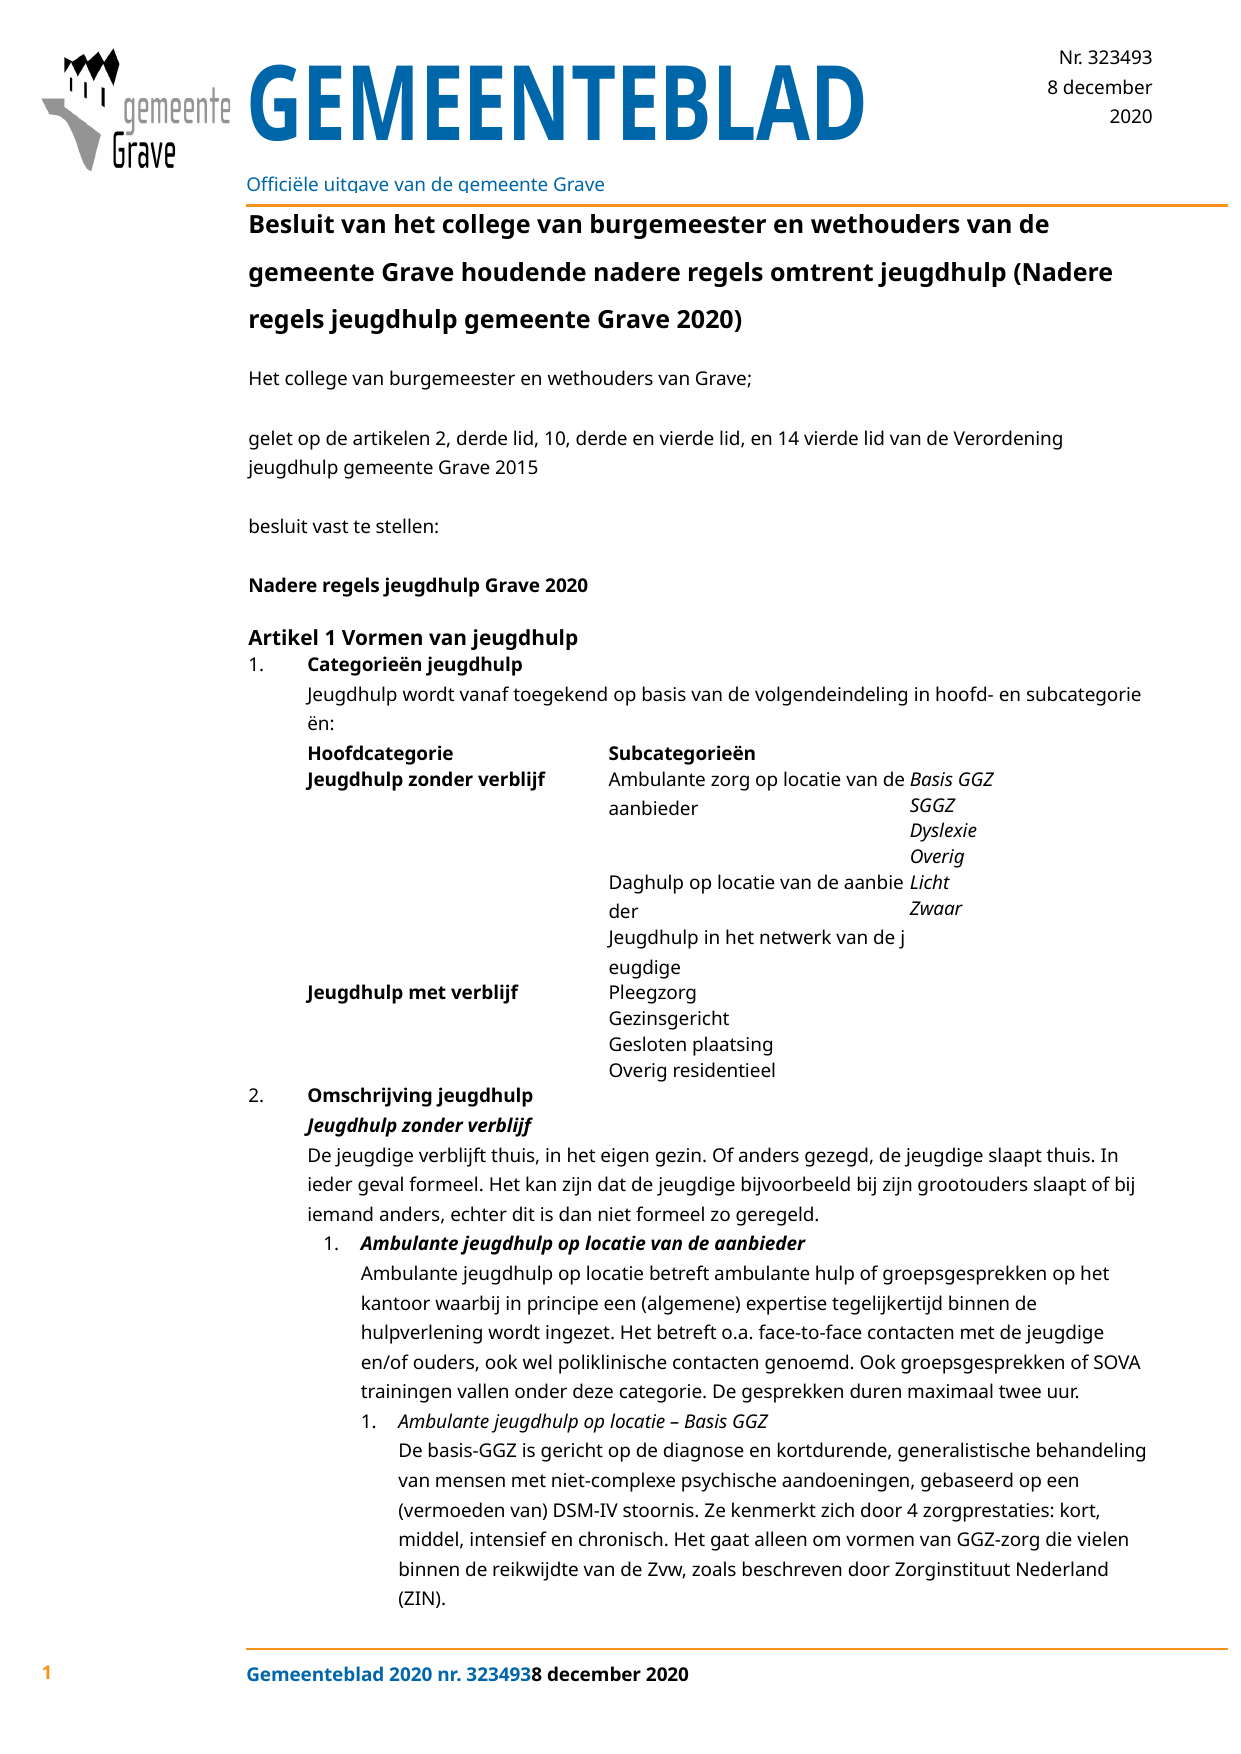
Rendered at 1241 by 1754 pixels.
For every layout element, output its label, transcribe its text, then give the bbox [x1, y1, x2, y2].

table_cell Gezinsgericht [608, 1005, 909, 1031]
text Het college van burgemeester en wethouders van Grave; [248, 366, 1152, 391]
table_cell Licht [910, 869, 1211, 895]
table_cell [910, 1005, 1211, 1031]
table_cell Jeugdhulp in het netwerk van de jeugdige [608, 924, 909, 979]
table_cell Daghulp op locatie van de aanbieder [608, 869, 909, 924]
list De jeugdige verblijft thuis, in het eigen gezin. Of anders gezegd, de jeugdige slaapt thuis. In ieder geval formeel. Het kan zijn dat de jeugdige bijvoorbeeld bij zijn grootouders slaapt of bij iemand anders, echter dit is dan niet formeel zo geregeld. [248, 1142, 1152, 1227]
list Jeugdhulp zonder verblijf [248, 1112, 1152, 1138]
table_cell SGGZ [910, 792, 1211, 817]
list Ambulante jeugdhulp op locatie – Basis GGZ [361, 1408, 1152, 1434]
table_cell [910, 924, 1211, 979]
table_cell Dyslexie [910, 818, 1211, 843]
table_header [910, 740, 1211, 766]
list Omschrijving jeugdhulp [248, 1083, 1152, 1108]
table_header Hoofdcategorie [307, 740, 608, 766]
list De basis-GGZ is gericht op de diagnose en kortdurende, generalistische behandeling van mensen met niet-complexe psychische aandoeningen, gebaseerd op een (vermoeden van) DSM-IV stoornis. Ze kenmerkt zich door 4 zorgprestaties: kort, middel, intensief en chronisch. Het gaat alleen om vormen van GGZ-zorg die vielen binnen de reikwijdte van de Zvw, zoals beschreven door Zorginstituut Nederland (ZIN). [361, 1438, 1152, 1611]
table_cell Overig [910, 843, 1211, 869]
list Jeugdhulp wordt vanaf toegekend op basis van de volgendeindeling in hoofd- en subcategorieën: [248, 681, 1152, 736]
table_cell Basis GGZ [910, 766, 1211, 792]
table_cell [910, 1057, 1211, 1082]
table_cell Overig residentieel [608, 1057, 909, 1082]
table_cell Zwaar [910, 895, 1211, 924]
list Ambulante jeugdhulp op locatie van de aanbieder [323, 1231, 1152, 1256]
list Categorieën jeugdhulp [248, 651, 1152, 677]
table_header Subcategorieën [608, 740, 909, 766]
text gelet op de artikelen 2, derde lid, 10, derde en vierde lid, en 14 vierde lid van de Verordening jeugdhulp gemeente Grave 2015 [248, 425, 1152, 480]
table_cell Jeugdhulp met verblijf [307, 980, 608, 1082]
table_cell [910, 1031, 1211, 1057]
text besluit vast te stellen: [248, 513, 1152, 539]
list Ambulante jeugdhulp op locatie betreft ambulante hulp of groepsgesprekken op het kantoor waarbij in principe een (algemene) expertise tegelijkertijd binnen de hulpverlening wordt ingezet. Het betreft o.a. face-to-face contacten met de jeugdige en/of ouders, ook wel poliklinische contacten genoemd. Ook groepsgesprekken of SOVA trainingen vallen onder deze categorie. De gesprekken duren maximaal twee uur. [323, 1260, 1152, 1404]
text Besluit van het college van burgemeester en wethouders van de gemeente Grave houdende nadere regels omtrent jeugdhulp (Nadere regels jeugdhulp gemeente Grave 2020) [248, 207, 1152, 336]
picture [41, 47, 231, 172]
table_cell Jeugdhulp zonder verblijf [307, 766, 608, 979]
text Artikel 1 Vormen van jeugdhulp [248, 623, 1152, 651]
table_cell Ambulante zorg op locatie van de aanbieder [608, 766, 909, 869]
table_cell Pleegzorg [608, 980, 909, 1005]
table_cell [910, 980, 1211, 1005]
table_cell Gesloten plaatsing [608, 1031, 909, 1057]
text Nadere regels jeugdhulp Grave 2020 [248, 573, 1152, 598]
